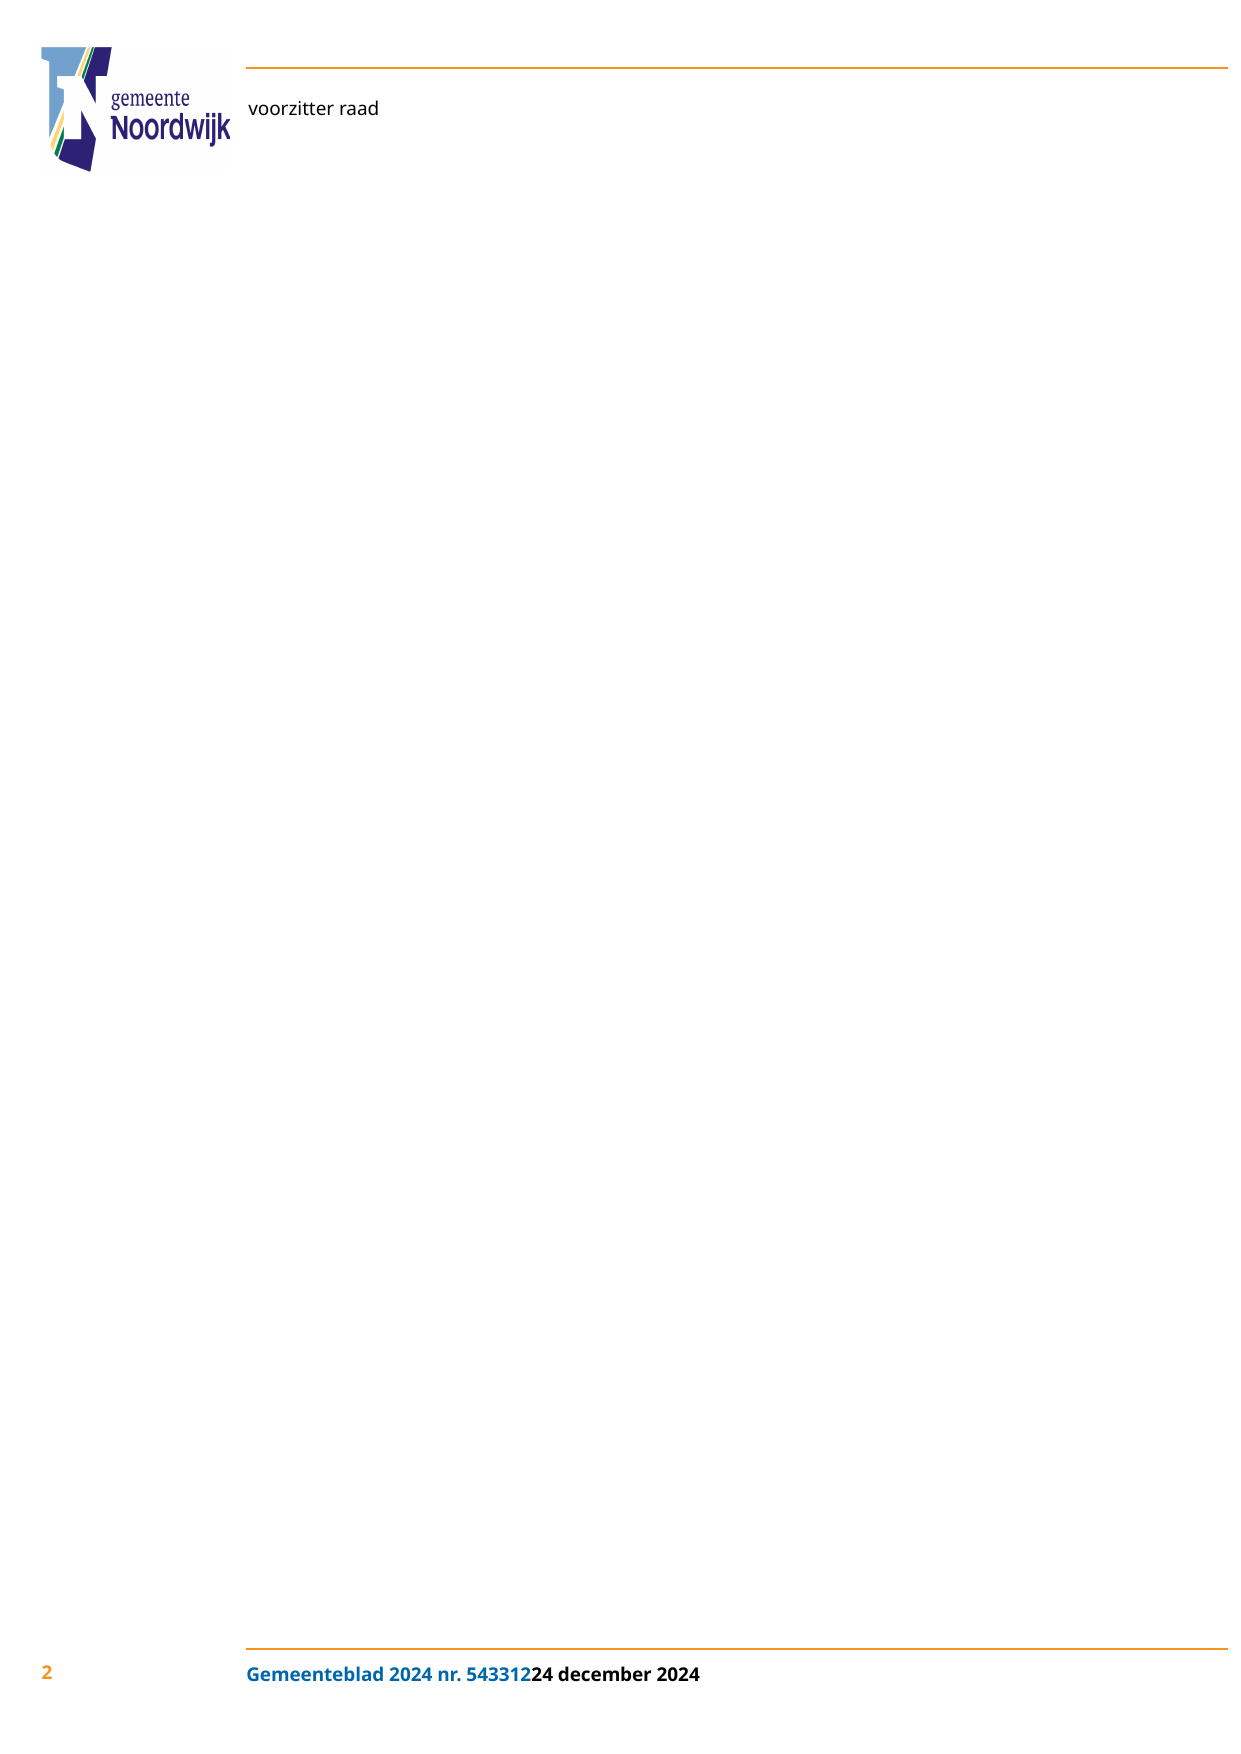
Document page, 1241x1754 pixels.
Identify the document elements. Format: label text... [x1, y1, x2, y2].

picture [41, 47, 231, 172]
text voorzitter raad [248, 95, 1152, 121]
